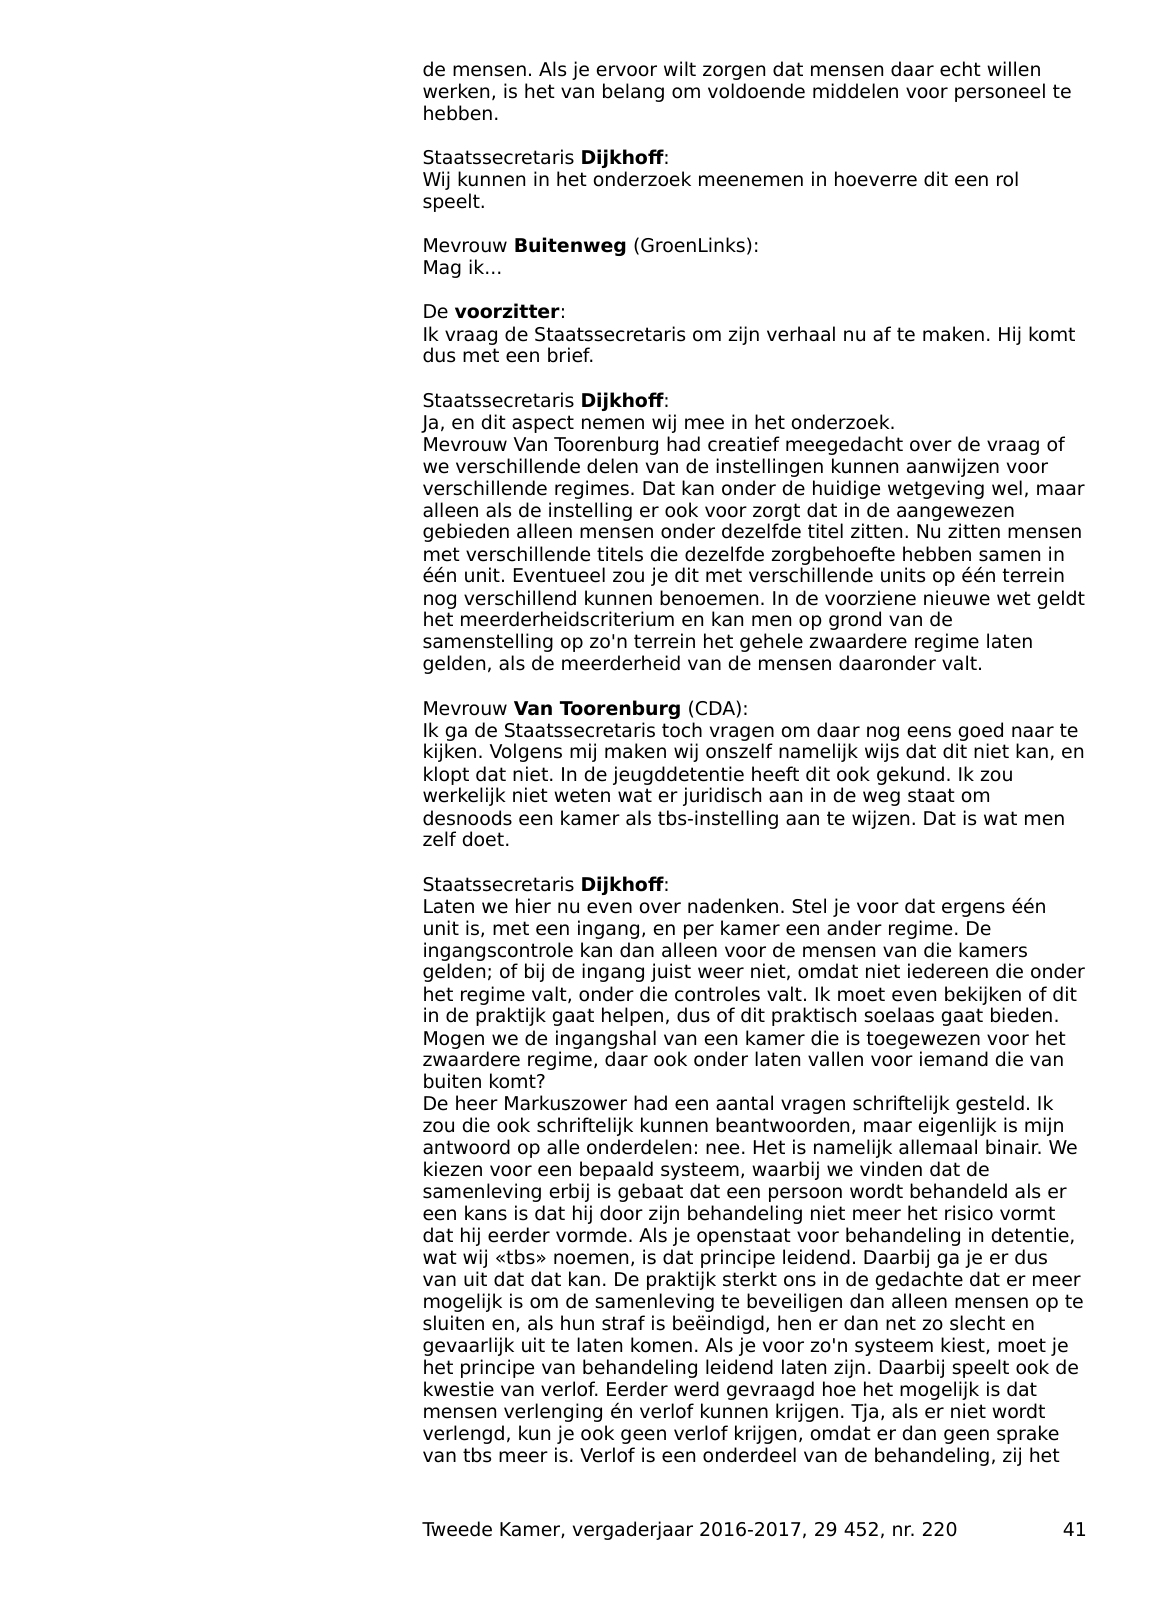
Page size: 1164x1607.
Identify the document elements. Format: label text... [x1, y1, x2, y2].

text Mag ik... [422, 257, 1087, 279]
text Mevrouw Van Toorenburg had creatief meegedacht over de vraag of we verschillende delen van de instellingen kunnen aanwijzen voor verschillende regimes. Dat kan onder de huidige wetgeving wel, maar alleen als de instelling er ook voor zorgt dat in de aangewezen gebieden alleen mensen onder dezelfde titel zitten. Nu zitten mensen met verschillende titels die dezelfde zorgbehoefte hebben samen in één unit. Eventueel zou je dit met verschillende units op één terrein nog verschillend kunnen benoemen. In de voorziene nieuwe wet geldt het meerderheidscriterium en kan men op grond van de samenstelling op zo'n terrein het gehele zwaardere regime laten gelden, als de meerderheid van de mensen daaronder valt. [422, 433, 1087, 675]
text Wij kunnen in het onderzoek meenemen in hoeverre dit een rol speelt. [422, 169, 1087, 213]
text Staatssecretaris Dijkhoff: [422, 389, 1087, 412]
text Ik ga de Staatssecretaris toch vragen om daar nog eens goed naar te kijken. Volgens mij maken wij onszelf namelijk wijs dat dit niet kan, en klopt dat niet. In de jeugddetentie heeft dit ook gekund. Ik zou werkelijk niet weten wat er juridisch aan in de weg staat om desnoods een kamer als tbs-instelling aan te wijzen. Dat is wat men zelf doet. [422, 719, 1087, 851]
text Mevrouw Van Toorenburg (CDA): [422, 697, 1087, 719]
text De voorzitter: [422, 301, 1087, 323]
text Ja, en dit aspect nemen wij mee in het onderzoek. [422, 412, 1087, 433]
text Staatssecretaris Dijkhoff: [422, 147, 1087, 169]
text Ik vraag de Staatssecretaris om zijn verhaal nu af te maken. Hij komt dus met een brief. [422, 323, 1087, 367]
text Staatssecretaris Dijkhoff: [422, 873, 1087, 896]
text Mevrouw Buitenweg (GroenLinks): [422, 235, 1087, 257]
text de mensen. Als je ervoor wilt zorgen dat mensen daar echt willen werken, is het van belang om voldoende middelen voor personeel te hebben. [422, 59, 1087, 125]
text Laten we hier nu even over nadenken. Stel je voor dat ergens één unit is, met een ingang, en per kamer een ander regime. De ingangscontrole kan dan alleen voor de mensen van die kamers gelden; of bij de ingang juist weer niet, omdat niet iedereen die onder het regime valt, onder die controles valt. Ik moet even bekijken of dit in de praktijk gaat helpen, dus of dit praktisch soelaas gaat bieden. Mogen we de ingangshal van een kamer die is toegewezen voor het zwaardere regime, daar ook onder laten vallen voor iemand die van buiten komt? [422, 896, 1087, 1093]
text De heer Markuszower had een aantal vragen schriftelijk gesteld. Ik zou die ook schriftelijk kunnen beantwoorden, maar eigenlijk is mijn antwoord op alle onderdelen: nee. Het is namelijk allemaal binair. We kiezen voor een bepaald systeem, waarbij we vinden dat de samenleving erbij is gebaat dat een persoon wordt behandeld als er een kans is dat hij door zijn behandeling niet meer het risico vormt dat hij eerder vormde. Als je openstaat voor behandeling in detentie, wat wij «tbs» noemen, is dat principe leidend. Daarbij ga je er dus van uit dat dat kan. De praktijk sterkt ons in de gedachte dat er meer mogelijk is om de samenleving te beveiligen dan alleen mensen op te sluiten en, als hun straf is beëindigd, hen er dan net zo slecht en gevaarlijk uit te laten komen. Als je voor zo'n systeem kiest, moet je het principe van behandeling leidend laten zijn. Daarbij speelt ook de kwestie van verlof. Eerder werd gevraagd hoe het mogelijk is dat mensen verlenging én verlof kunnen krijgen. Tja, als er niet wordt verlengd, kun je ook geen verlof krijgen, omdat er dan geen sprake van tbs meer is. Verlof is een onderdeel van de behandeling, zij het [422, 1093, 1087, 1467]
